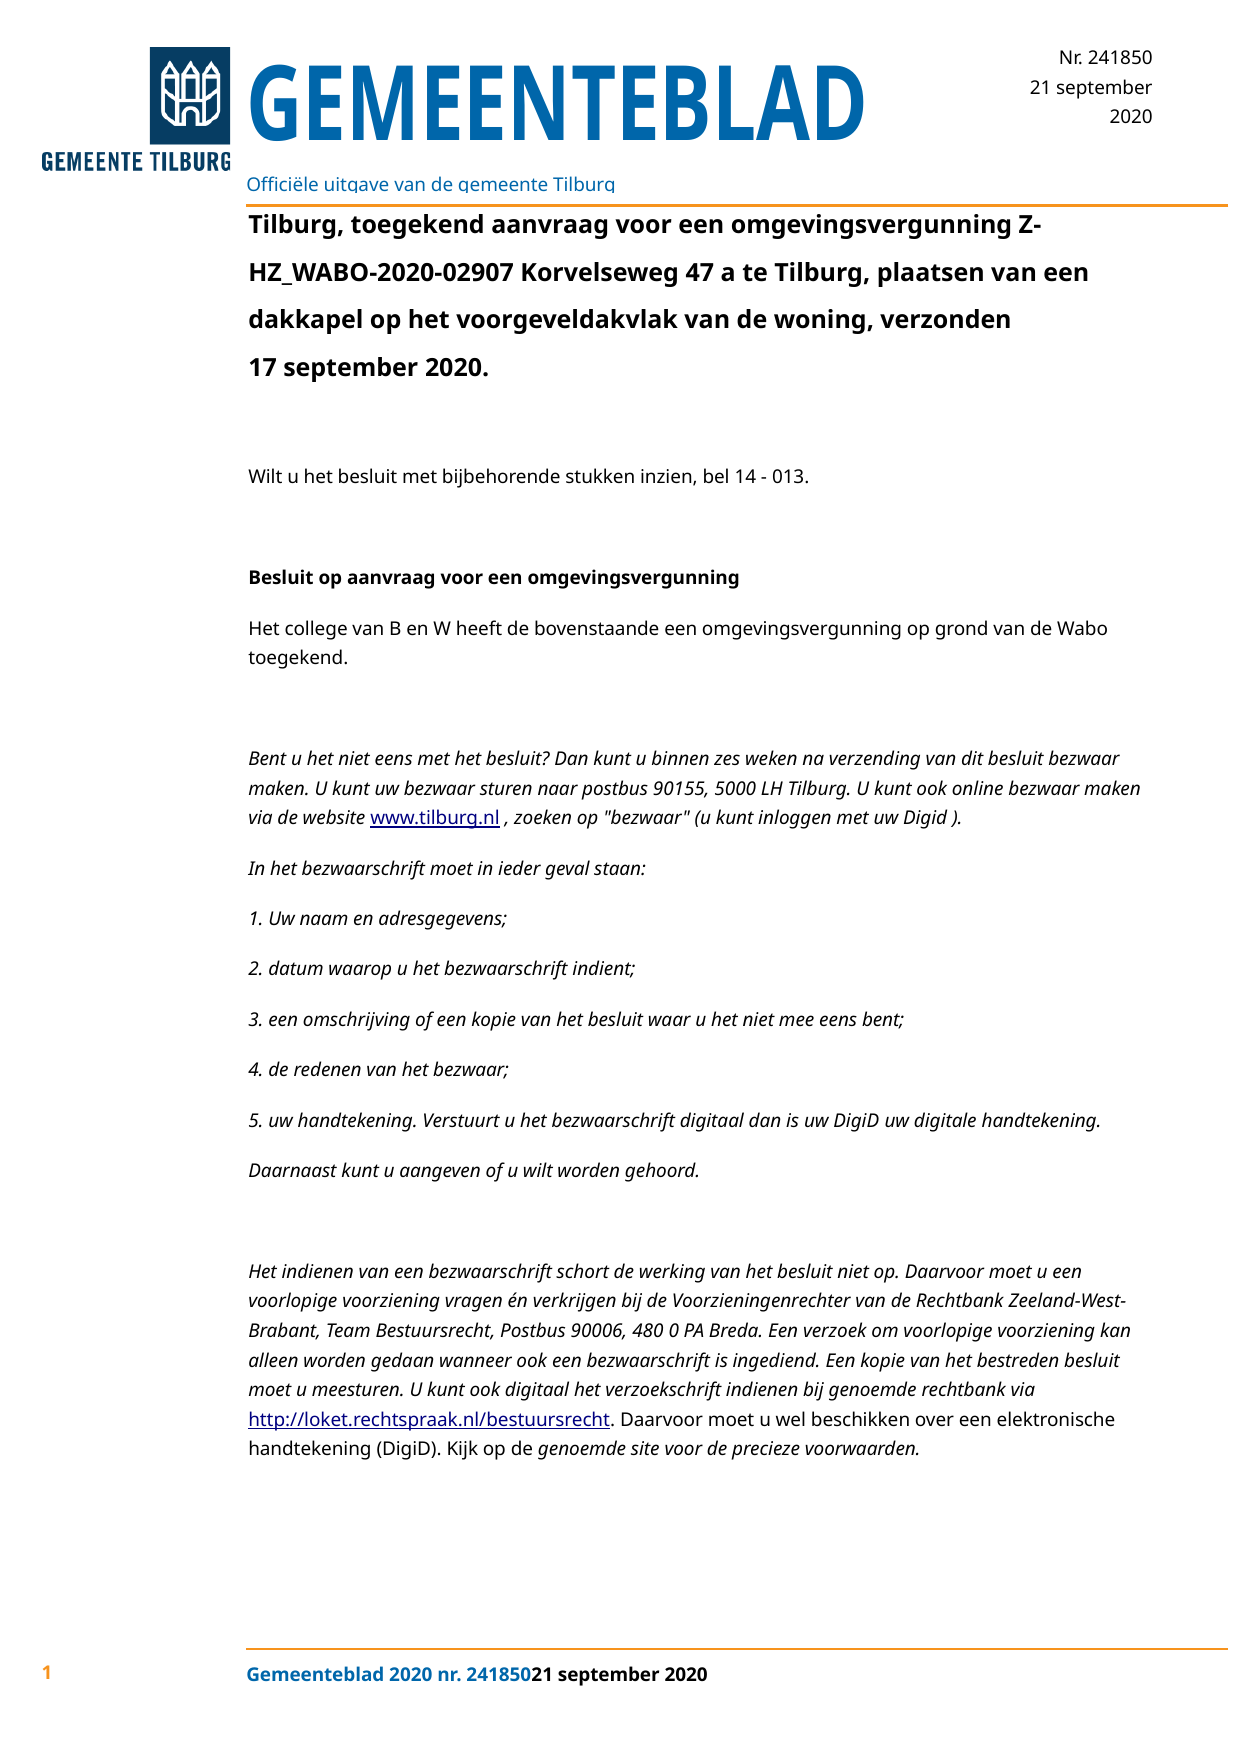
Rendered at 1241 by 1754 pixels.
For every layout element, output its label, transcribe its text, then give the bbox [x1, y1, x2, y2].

text Bent u het niet eens met het besluit? Dan kunt u binnen zes weken na verzending van dit besluit bezwaar maken. U kunt uw bezwaar sturen naar postbus 90155, 5000 LH Tilburg. U kunt ook online bezwaar maken via de website www.tilburg.nl , zoeken op "bezwaar" (u kunt inloggen met uw Digid ). [248, 745, 1152, 830]
text Besluit op aanvraag voor een omgevingsvergunning [248, 564, 1152, 590]
text 3. een omschrijving of een kopie van het besluit waar u het niet mee eens bent; [248, 1006, 1152, 1032]
picture [41, 47, 231, 172]
text 1. Uw naam en adresgegevens; [248, 905, 1152, 931]
text Het indienen van een bezwaarschrift schort de werking van het besluit niet op. Daarvoor moet u een voorlopige voorziening vragen én verkrijgen bij de Voorzieningenrechter van de Rechtbank Zeeland-West-Brabant, Team Bestuursrecht, Postbus 90006, 480 0 PA Breda. Een verzoek om voorlopige voorziening kan alleen worden gedaan wanneer ook een bezwaarschrift is ingediend. Een kopie van het bestreden besluit moet u meesturen. U kunt ook digitaal het verzoekschrift indienen bij genoemde rechtbank via http://loket.rechtspraak.nl/bestuursrecht. Daarvoor moet u wel beschikken over een elektronische handtekening (DigiD). Kijk op de genoemde site voor de precieze voorwaarden. [248, 1258, 1152, 1461]
text 2. datum waarop u het bezwaarschrift indient; [248, 956, 1152, 981]
text Daarnaast kunt u aangeven of u wilt worden gehoord. [248, 1157, 1152, 1183]
text Wilt u het besluit met bijbehorende stukken inzien, bel 14 - 013. [248, 463, 1152, 489]
text In het bezwaarschrift moet in ieder geval staan: [248, 855, 1152, 881]
text Het college van B en W heeft de bovenstaande een omgevingsvergunning op grond van de Wabo toegekend. [248, 615, 1152, 670]
text Tilburg, toegekend aanvraag voor een omgevingsvergunning Z-HZ_WABO-2020-02907 Korvelseweg 47 a te Tilburg, plaatsen van een dakkapel op het voorgeveldakvlak van de woning, verzonden 17 september 2020. [248, 207, 1152, 384]
text 5. uw handtekening. Verstuurt u het bezwaarschrift digitaal dan is uw DigiD uw digitale handtekening. [248, 1107, 1152, 1133]
text 4. de redenen van het bezwaar; [248, 1056, 1152, 1082]
